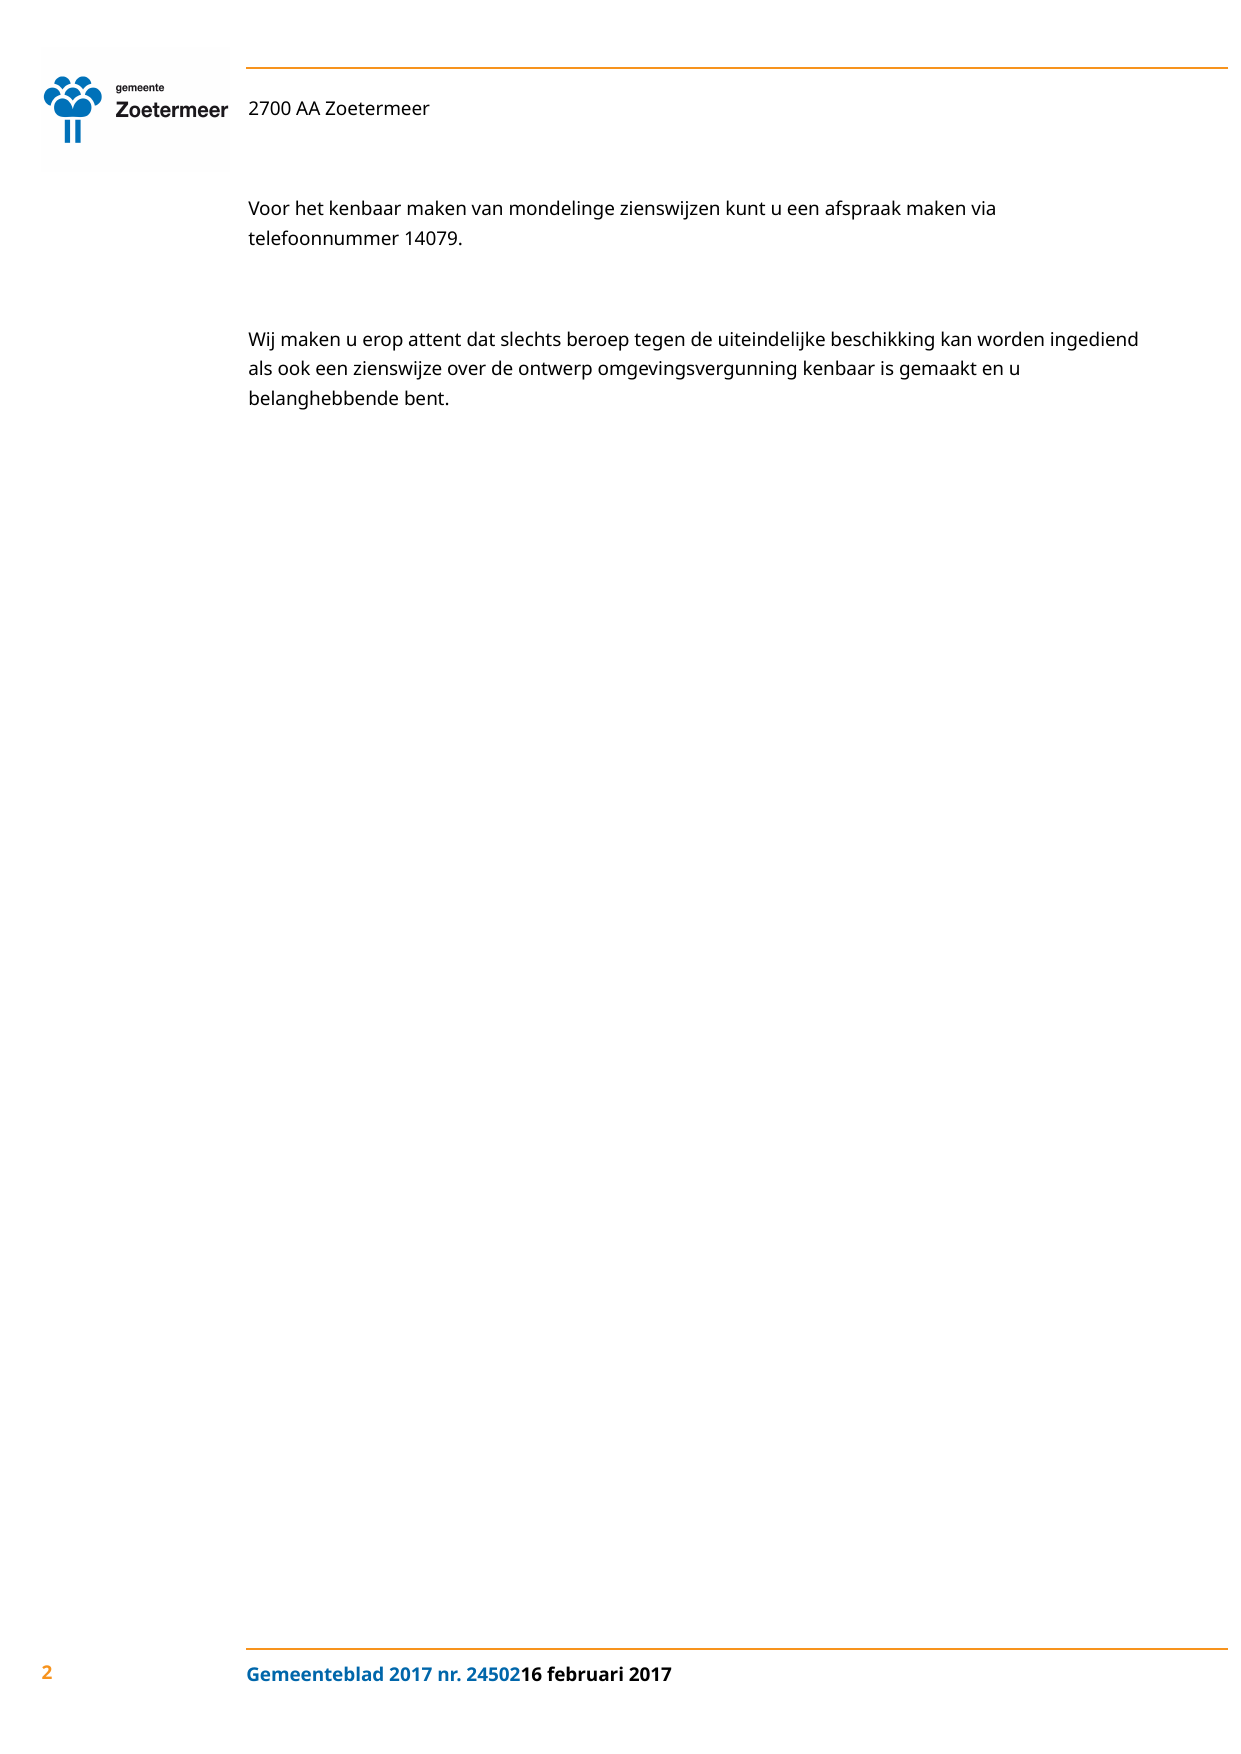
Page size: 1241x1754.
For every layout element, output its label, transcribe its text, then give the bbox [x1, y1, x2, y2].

picture [41, 47, 231, 172]
text 2700 AA Zoetermeer [248, 95, 1152, 121]
text Voor het kenbaar maken van mondelinge zienswijzen kunt u een afspraak maken via telefoonnummer 14079. [248, 196, 1152, 251]
text Wij maken u erop attent dat slechts beroep tegen de uiteindelijke beschikking kan worden ingediend als ook een zienswijze over de ontwerp omgevingsvergunning kenbaar is gemaakt en u belanghebbende bent. [248, 326, 1152, 411]
